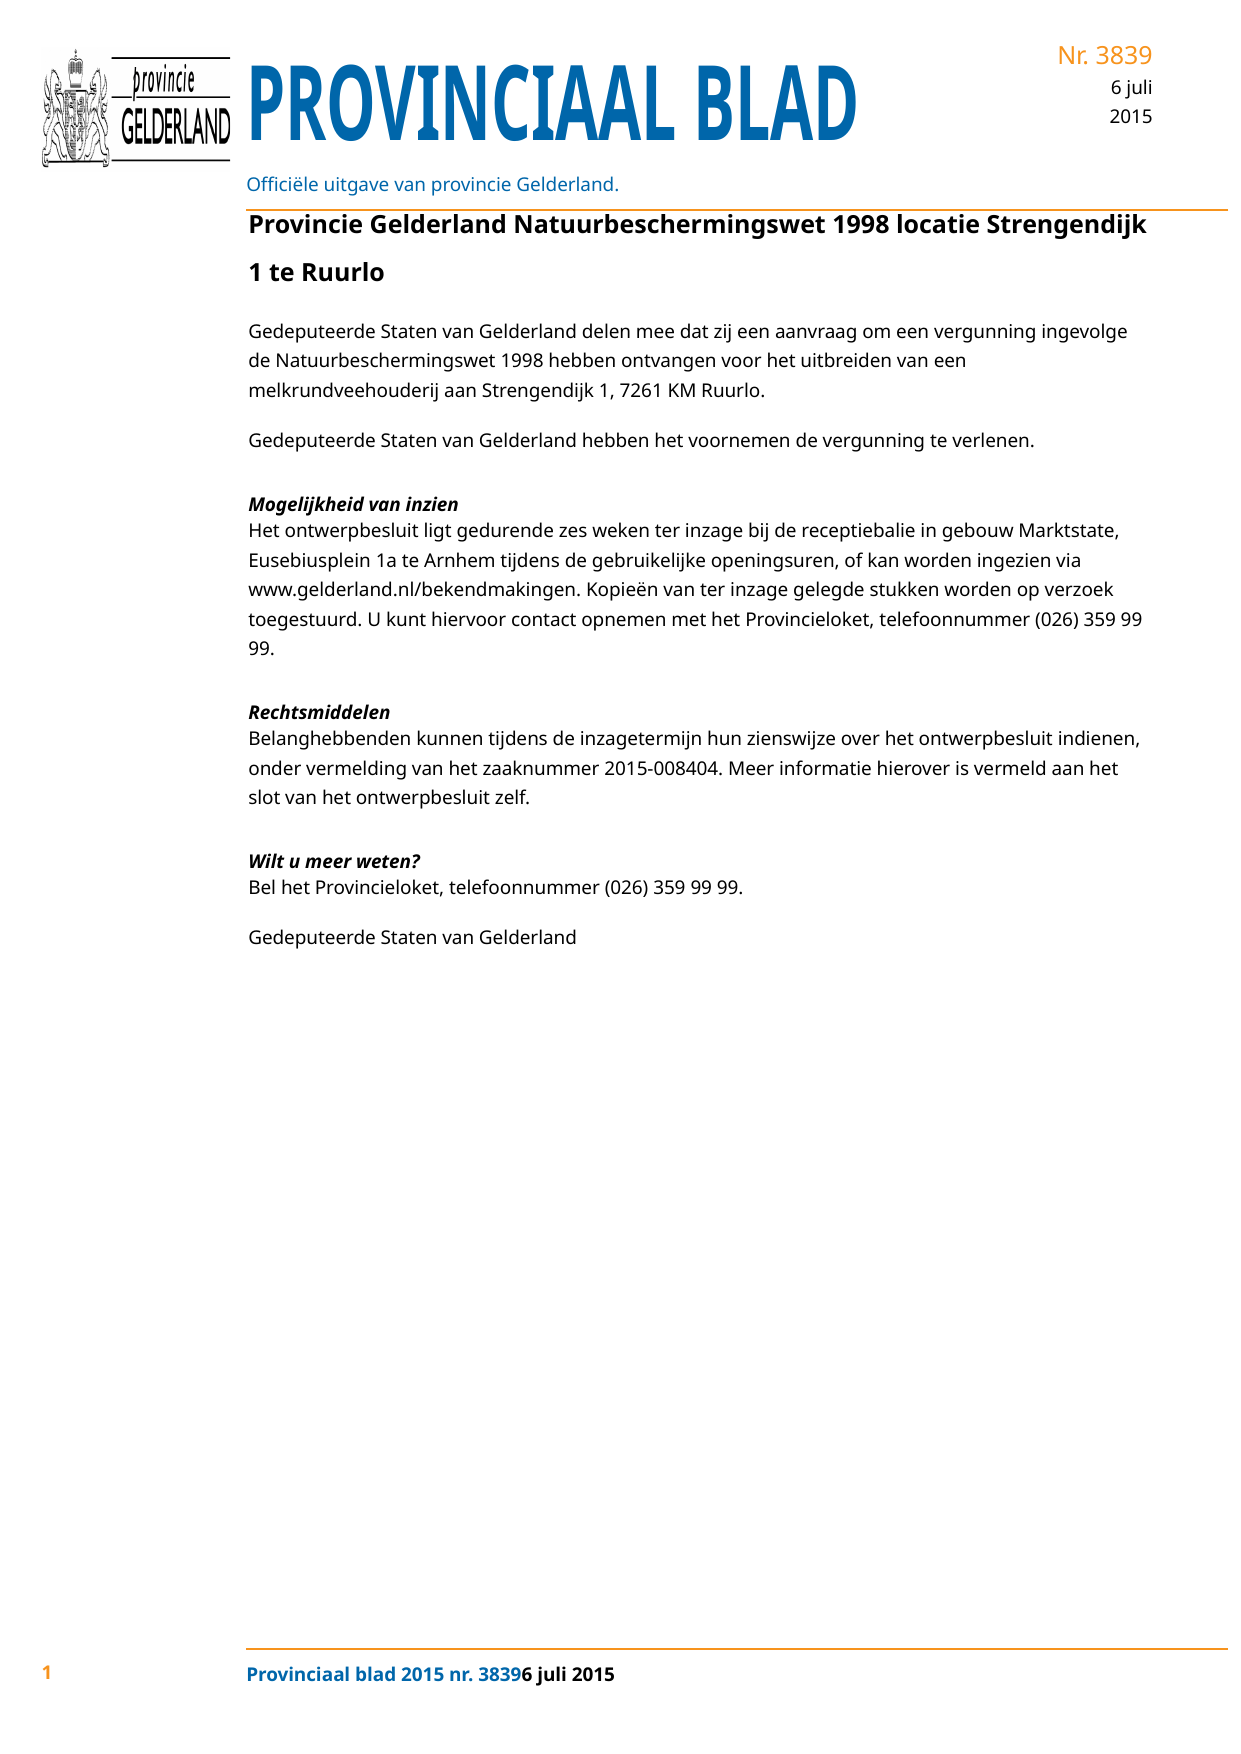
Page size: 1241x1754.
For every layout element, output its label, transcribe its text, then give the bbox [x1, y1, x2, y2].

text Gedeputeerde Staten van Gelderland [248, 924, 1152, 950]
text Rechtsmiddelen [248, 699, 1152, 725]
text Het ontwerpbesluit ligt gedurende zes weken ter inzage bij de receptiebalie in gebouw Marktstate, Eusebiusplein 1a te Arnhem tijdens de gebruikelijke openingsuren, of kan worden ingezien via www.gelderland.nl/bekendmakingen. Kopieën van ter inzage gelegde stukken worden op verzoek toegestuurd. U kunt hiervoor contact opnemen met het Provincieloket, telefoonnummer (026) 359 99 99. [248, 517, 1152, 661]
text Belanghebbenden kunnen tijdens de inzagetermijn hun zienswijze over het ontwerpbesluit indienen, onder vermelding van het zaaknummer 2015-008404. Meer informatie hierover is vermeld aan het slot van het ontwerpbesluit zelf. [248, 725, 1152, 810]
text Provincie Gelderland Natuurbeschermingswet 1998 locatie Strengendijk 1 te Ruurlo [248, 211, 1152, 288]
text Gedeputeerde Staten van Gelderland hebben het voornemen de vergunning te verlenen. [248, 427, 1152, 453]
text Wilt u meer weten? [248, 848, 1152, 874]
text Bel het Provincieloket, telefoonnummer (026) 359 99 99. [248, 874, 1152, 900]
picture [41, 47, 231, 172]
text Mogelijkheid van inzien [248, 491, 1152, 517]
text Gedeputeerde Staten van Gelderland delen mee dat zij een aanvraag om een vergunning ingevolge de Natuurbeschermingswet 1998 hebben ontvangen voor het uitbreiden van een melkrundveehouderij aan Strengendijk 1, 7261 KM Ruurlo. [248, 318, 1152, 403]
